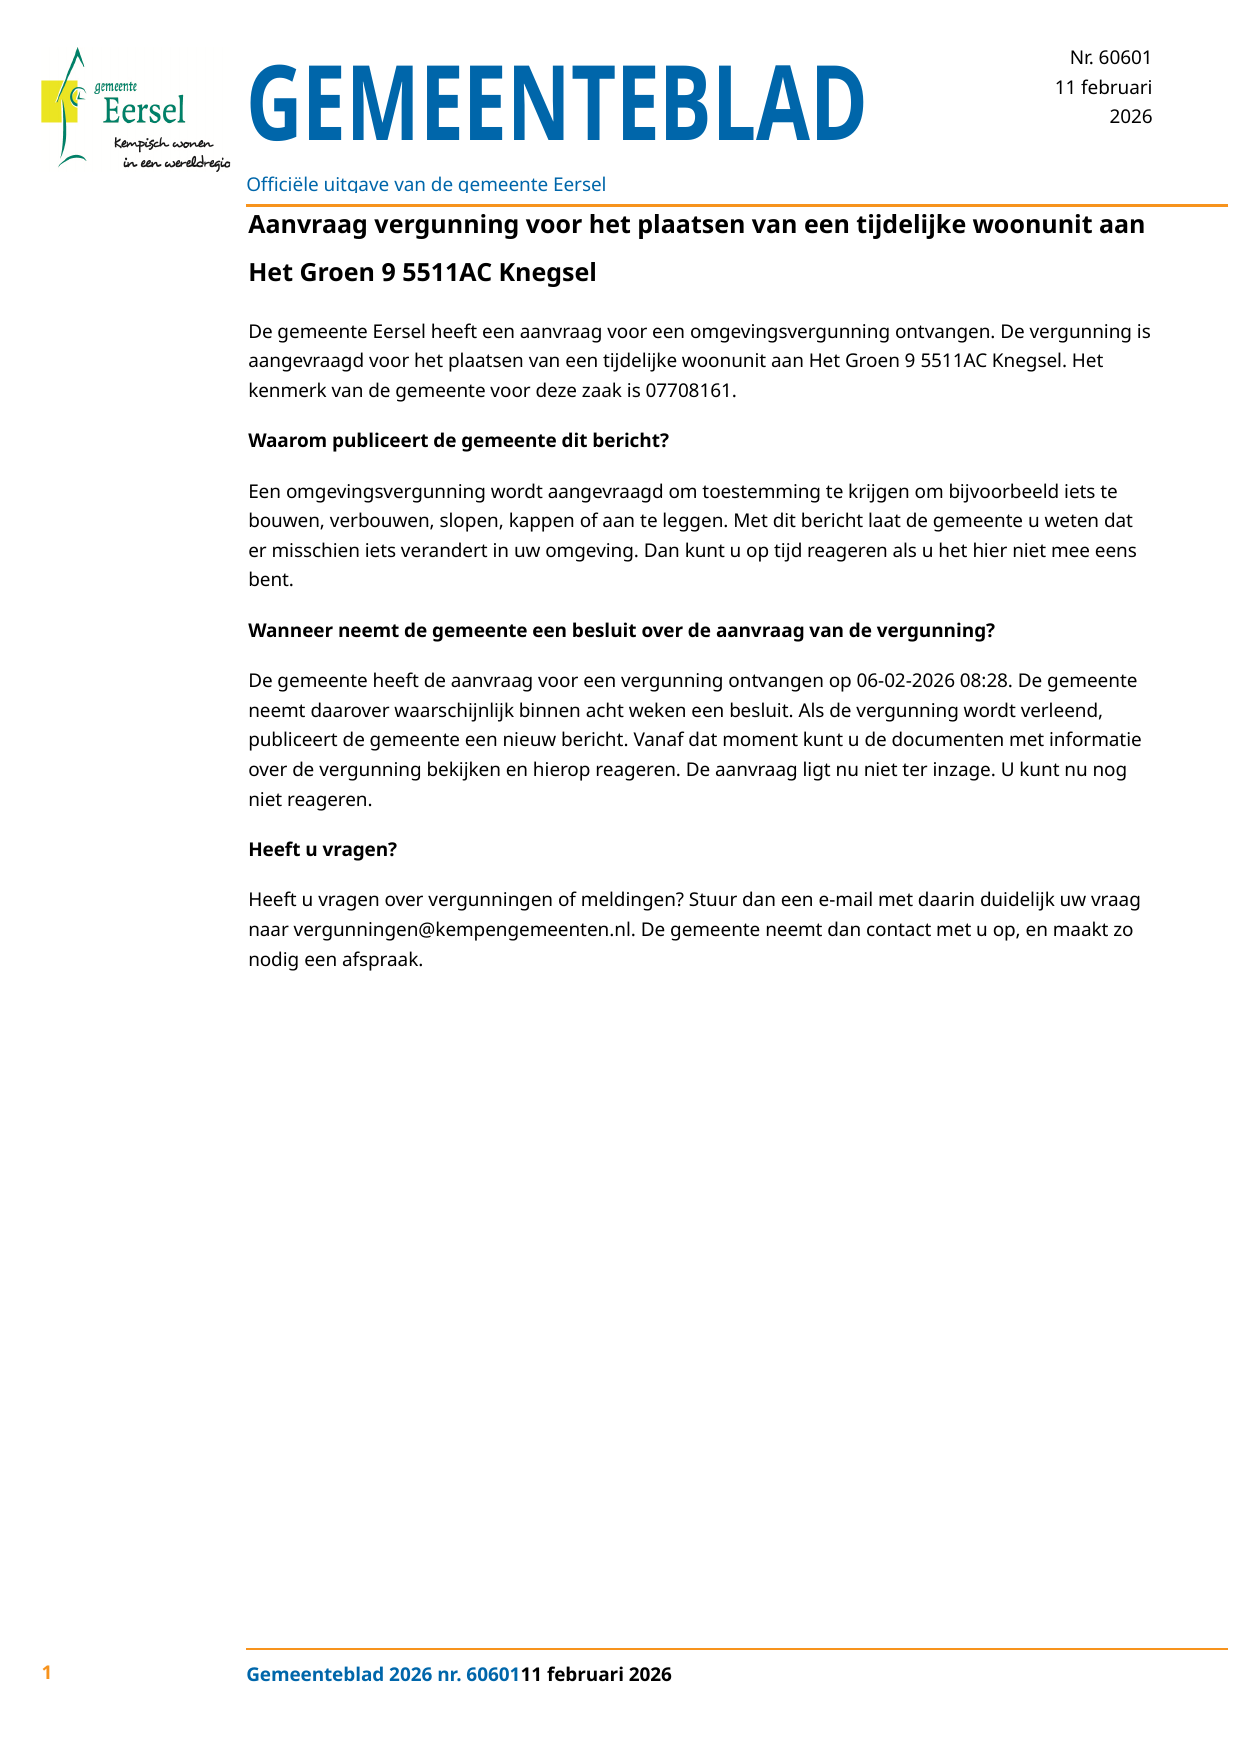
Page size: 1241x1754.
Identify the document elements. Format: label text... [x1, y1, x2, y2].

text Waarom publiceert de gemeente dit bericht? [248, 427, 1152, 453]
text De gemeente heeft de aanvraag voor een vergunning ontvangen op 06-02-2026 08:28. De gemeente neemt daarover waarschijnlijk binnen acht weken een besluit. Als de vergunning wordt verleend, publiceert de gemeente een nieuw bericht. Vanaf dat moment kunt u de documenten met informatie over de vergunning bekijken en hierop reageren. De aanvraag ligt nu niet ter inzage. U kunt nu nog niet reageren. [248, 667, 1152, 812]
picture [41, 47, 231, 172]
text Een omgevingsvergunning wordt aangevraagd om toestemming te krijgen om bijvoorbeeld iets te bouwen, verbouwen, slopen, kappen of aan te leggen. Met dit bericht laat de gemeente u weten dat er misschien iets verandert in uw omgeving. Dan kunt u op tijd reageren als u het hier niet mee eens bent. [248, 478, 1152, 592]
text Heeft u vragen over vergunningen of meldingen? Stuur dan een e-mail met daarin duidelijk uw vraag naar vergunningen@kempengemeenten.nl. De gemeente neemt dan contact met u op, en maakt zo nodig een afspraak. [248, 887, 1152, 972]
text Heeft u vragen? [248, 836, 1152, 862]
text De gemeente Eersel heeft een aanvraag voor een omgevingsvergunning ontvangen. De vergunning is aangevraagd voor het plaatsen van een tijdelijke woonunit aan Het Groen 9 5511AC Knegsel. Het kenmerk van de gemeente voor deze zaak is 07708161. [248, 318, 1152, 403]
text Aanvraag vergunning voor het plaatsen van een tijdelijke woonunit aan Het Groen 9 5511AC Knegsel [248, 207, 1152, 288]
text Wanneer neemt de gemeente een besluit over de aanvraag van de vergunning? [248, 617, 1152, 643]
